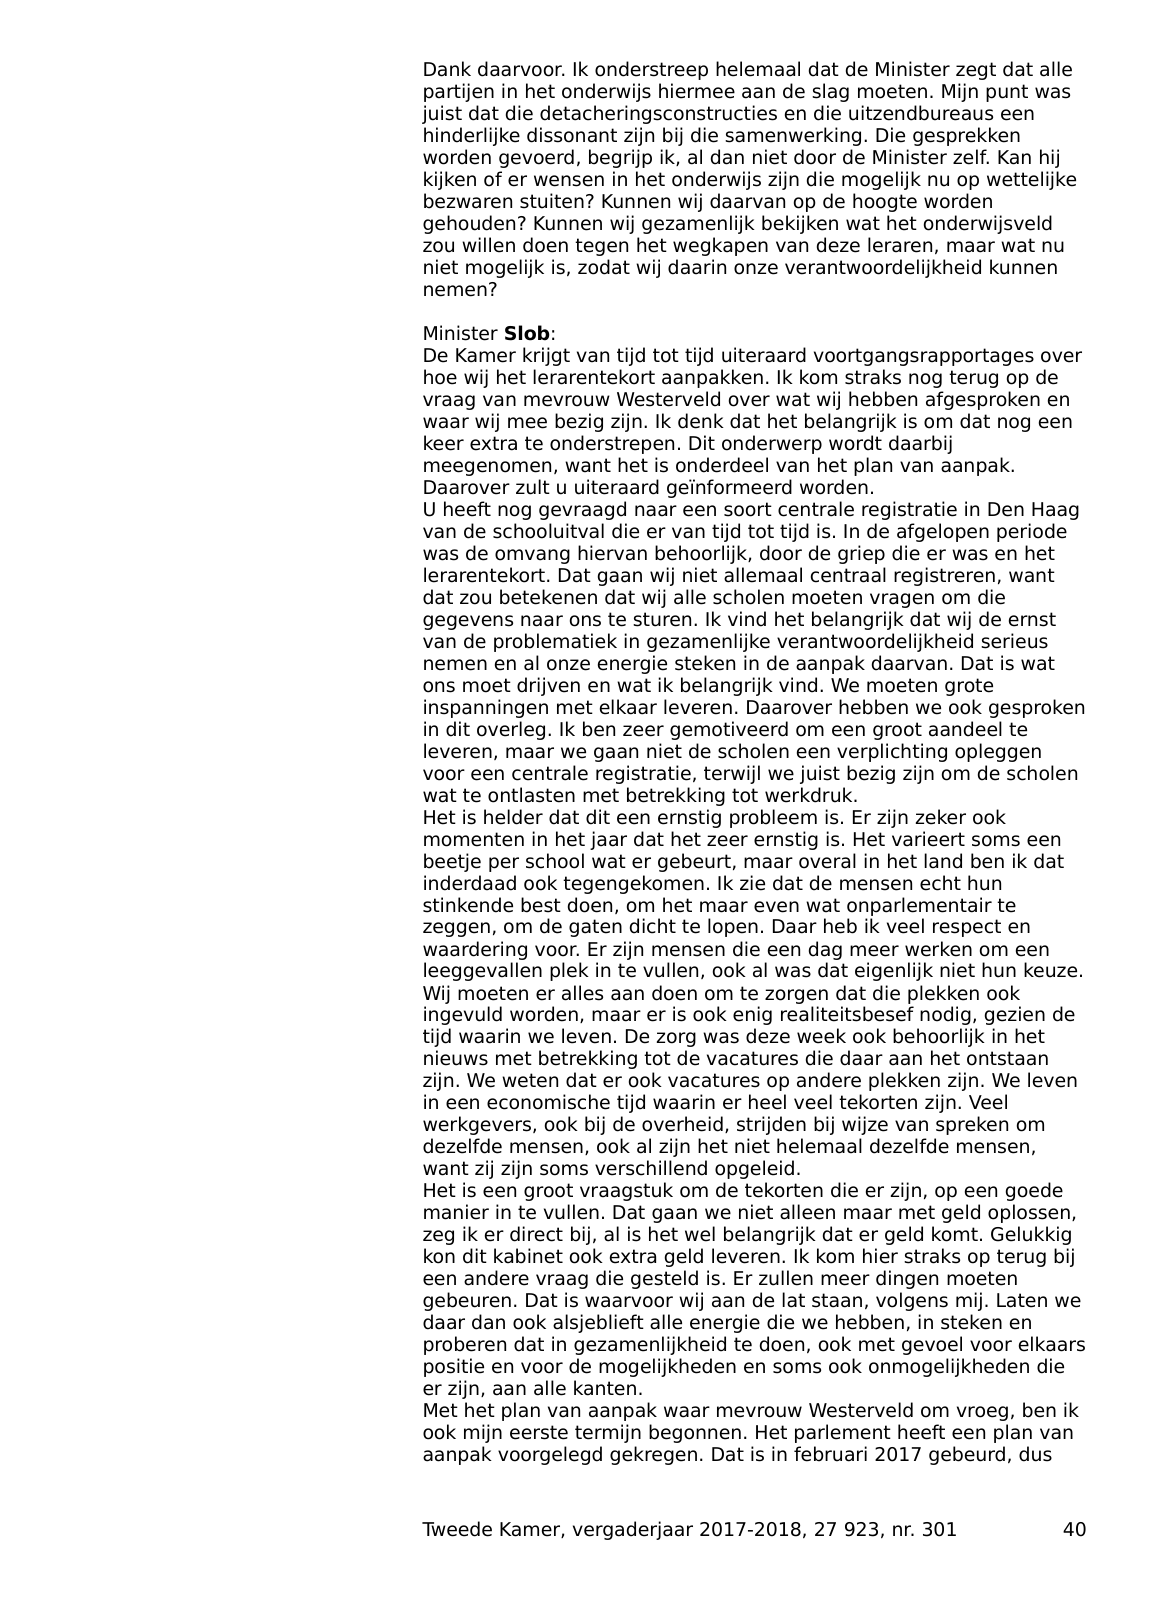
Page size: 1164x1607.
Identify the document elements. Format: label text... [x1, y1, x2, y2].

text U heeft nog gevraagd naar een soort centrale registratie in Den Haag van de schooluitval die er van tijd tot tijd is. In de afgelopen periode was de omvang hiervan behoorlijk, door de griep die er was en het lerarentekort. Dat gaan wij niet allemaal centraal registreren, want dat zou betekenen dat wij alle scholen moeten vragen om die gegevens naar ons te sturen. Ik vind het belangrijk dat wij de ernst van de problematiek in gezamenlijke verantwoordelijkheid serieus nemen en al onze energie steken in de aanpak daarvan. Dat is wat ons moet drijven en wat ik belangrijk vind. We moeten grote inspanningen met elkaar leveren. Daarover hebben we ook gesproken in dit overleg. Ik ben zeer gemotiveerd om een groot aandeel te leveren, maar we gaan niet de scholen een verplichting opleggen voor een centrale registratie, terwijl we juist bezig zijn om de scholen wat te ontlasten met betrekking tot werkdruk. [422, 499, 1087, 807]
text Wij moeten er alles aan doen om te zorgen dat die plekken ook ingevuld worden, maar er is ook enig realiteitsbesef nodig, gezien de tijd waarin we leven. De zorg was deze week ook behoorlijk in het nieuws met betrekking tot de vacatures die daar aan het ontstaan zijn. We weten dat er ook vacatures op andere plekken zijn. We leven in een economische tijd waarin er heel veel tekorten zijn. Veel werkgevers, ook bij de overheid, strijden bij wijze van spreken om dezelfde mensen, ook al zijn het niet helemaal dezelfde mensen, want zij zijn soms verschillend opgeleid. [422, 982, 1087, 1180]
text Het is helder dat dit een ernstig probleem is. Er zijn zeker ook momenten in het jaar dat het zeer ernstig is. Het varieert soms een beetje per school wat er gebeurt, maar overal in het land ben ik dat inderdaad ook tegengekomen. Ik zie dat de mensen echt hun stinkende best doen, om het maar even wat onparlementair te zeggen, om de gaten dicht te lopen. Daar heb ik veel respect en waardering voor. Er zijn mensen die een dag meer werken om een leeggevallen plek in te vullen, ook al was dat eigenlijk niet hun keuze. [422, 807, 1087, 982]
text Het is een groot vraagstuk om de tekorten die er zijn, op een goede manier in te vullen. Dat gaan we niet alleen maar met geld oplossen, zeg ik er direct bij, al is het wel belangrijk dat er geld komt. Gelukkig kon dit kabinet ook extra geld leveren. Ik kom hier straks op terug bij een andere vraag die gesteld is. Er zullen meer dingen moeten gebeuren. Dat is waarvoor wij aan de lat staan, volgens mij. Laten we daar dan ook alsjeblieft alle energie die we hebben, in steken en proberen dat in gezamenlijkheid te doen, ook met gevoel voor elkaars positie en voor de mogelijkheden en soms ook onmogelijkheden die er zijn, aan alle kanten. [422, 1180, 1087, 1400]
text De Kamer krijgt van tijd tot tijd uiteraard voortgangsrapportages over hoe wij het lerarentekort aanpakken. Ik kom straks nog terug op de vraag van mevrouw Westerveld over wat wij hebben afgesproken en waar wij mee bezig zijn. Ik denk dat het belangrijk is om dat nog een keer extra te onderstrepen. Dit onderwerp wordt daarbij meegenomen, want het is onderdeel van het plan van aanpak. Daarover zult u uiteraard geïnformeerd worden. [422, 345, 1087, 499]
text Dank daarvoor. Ik onderstreep helemaal dat de Minister zegt dat alle partijen in het onderwijs hiermee aan de slag moeten. Mijn punt was juist dat die detacheringsconstructies en die uitzendbureaus een hinderlijke dissonant zijn bij die samenwerking. Die gesprekken worden gevoerd, begrijp ik, al dan niet door de Minister zelf. Kan hij kijken of er wensen in het onderwijs zijn die mogelijk nu op wettelijke bezwaren stuiten? Kunnen wij daarvan op de hoogte worden gehouden? Kunnen wij gezamenlijk bekijken wat het onderwijsveld zou willen doen tegen het wegkapen van deze leraren, maar wat nu niet mogelijk is, zodat wij daarin onze verantwoordelijkheid kunnen nemen? [422, 59, 1087, 301]
text Minister Slob: [422, 323, 1087, 345]
text Met het plan van aanpak waar mevrouw Westerveld om vroeg, ben ik ook mijn eerste termijn begonnen. Het parlement heeft een plan van aanpak voorgelegd gekregen. Dat is in februari 2017 gebeurd, dus [422, 1400, 1087, 1466]
